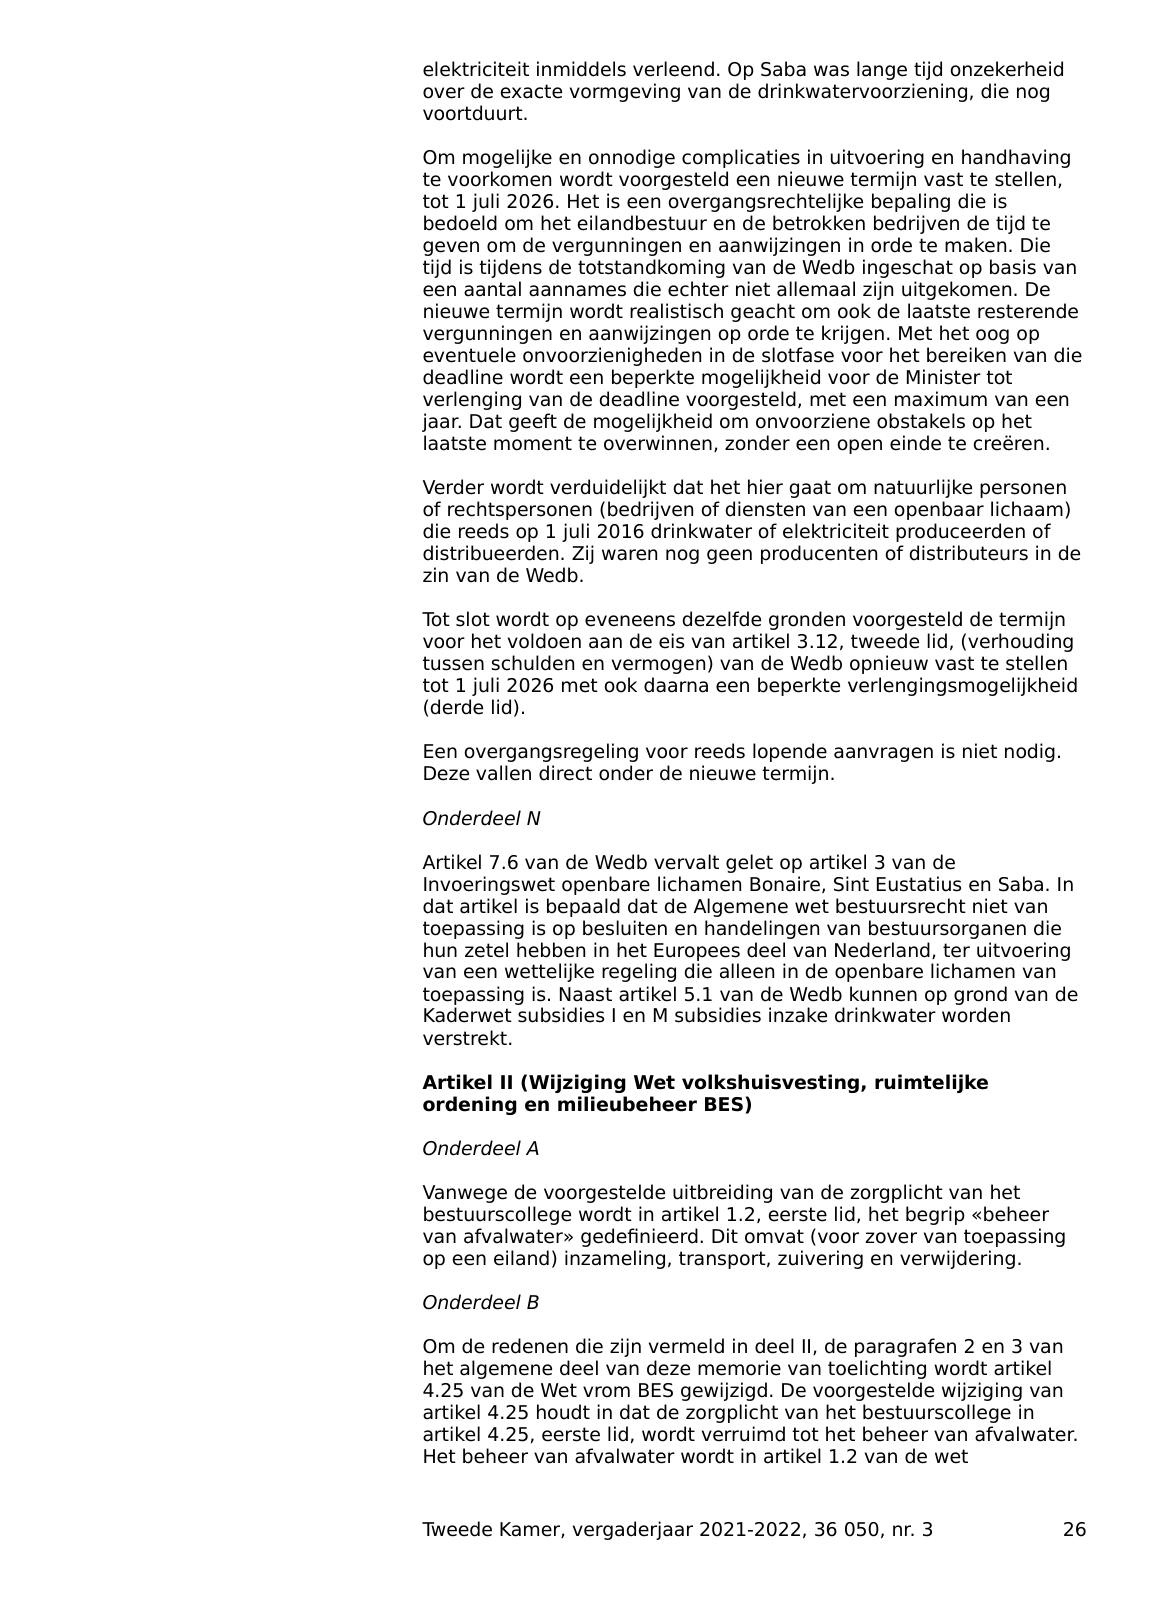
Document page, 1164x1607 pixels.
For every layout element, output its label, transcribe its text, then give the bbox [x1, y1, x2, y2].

subtitle Onderdeel B [422, 1292, 1087, 1314]
text Artikel 7.6 van de Wedb vervalt gelet op artikel 3 van de Invoeringswet openbare lichamen Bonaire, Sint Eustatius en Saba. In dat artikel is bepaald dat de Algemene wet bestuursrecht niet van toepassing is op besluiten en handelingen van bestuursorganen die hun zetel hebben in het Europees deel van Nederland, ter uitvoering van een wettelijke regeling die alleen in de openbare lichamen van toepassing is. Naast artikel 5.1 van de Wedb kunnen op grond van de Kaderwet subsidies I en M subsidies inzake drinkwater worden verstrekt. [422, 852, 1087, 1049]
text Verder wordt verduidelijkt dat het hier gaat om natuurlijke personen of rechtspersonen (bedrijven of diensten van een openbaar lichaam) die reeds op 1 juli 2016 drinkwater of elektriciteit produceerden of distribueerden. Zij waren nog geen producenten of distributeurs in de zin van de Wedb. [422, 477, 1087, 587]
text Om mogelijke en onnodige complicaties in uitvoering en handhaving te voorkomen wordt voorgesteld een nieuwe termijn vast te stellen, tot 1 juli 2026. Het is een overgangsrechtelijke bepaling die is bedoeld om het eilandbestuur en de betrokken bedrijven de tijd te geven om de vergunningen en aanwijzingen in orde te maken. Die tijd is tijdens de totstandkoming van de Wedb ingeschat op basis van een aantal aannames die echter niet allemaal zijn uitgekomen. De nieuwe termijn wordt realistisch geacht om ook de laatste resterende vergunningen en aanwijzingen op orde te krijgen. Met het oog op eventuele onvoorzienigheden in de slotfase voor het bereiken van die deadline wordt een beperkte mogelijkheid voor de Minister tot verlenging van de deadline voorgesteld, met een maximum van een jaar. Dat geeft de mogelijkheid om onvoorziene obstakels op het laatste moment te overwinnen, zonder een open einde te creëren. [422, 147, 1087, 455]
subtitle Artikel II (Wijziging Wet volkshuisvesting, ruimtelijke ordening en milieubeheer BES) [422, 1072, 1087, 1116]
text Om de redenen die zijn vermeld in deel II, de paragrafen 2 en 3 van het algemene deel van deze memorie van toelichting wordt artikel 4.25 van de Wet vrom BES gewijzigd. De voorgestelde wijziging van artikel 4.25 houdt in dat de zorgplicht van het bestuurscollege in artikel 4.25, eerste lid, wordt verruimd tot het beheer van afvalwater. Het beheer van afvalwater wordt in artikel 1.2 van de wet [422, 1336, 1087, 1468]
text elektriciteit inmiddels verleend. Op Saba was lange tijd onzekerheid over de exacte vormgeving van de drinkwatervoorziening, die nog voortduurt. [422, 59, 1087, 125]
text Een overgangsregeling voor reeds lopende aanvragen is niet nodig. Deze vallen direct onder de nieuwe termijn. [422, 741, 1087, 785]
subtitle Onderdeel A [422, 1138, 1087, 1160]
text Vanwege de voorgestelde uitbreiding van de zorgplicht van het bestuurscollege wordt in artikel 1.2, eerste lid, het begrip «beheer van afvalwater» gedefinieerd. Dit omvat (voor zover van toepassing op een eiland) inzameling, transport, zuivering en verwijdering. [422, 1182, 1087, 1270]
text Tot slot wordt op eveneens dezelfde gronden voorgesteld de termijn voor het voldoen aan de eis van artikel 3.12, tweede lid, (verhouding tussen schulden en vermogen) van de Wedb opnieuw vast te stellen tot 1 juli 2026 met ook daarna een beperkte verlengingsmogelijkheid (derde lid). [422, 609, 1087, 719]
subtitle Onderdeel N [422, 807, 1087, 829]
